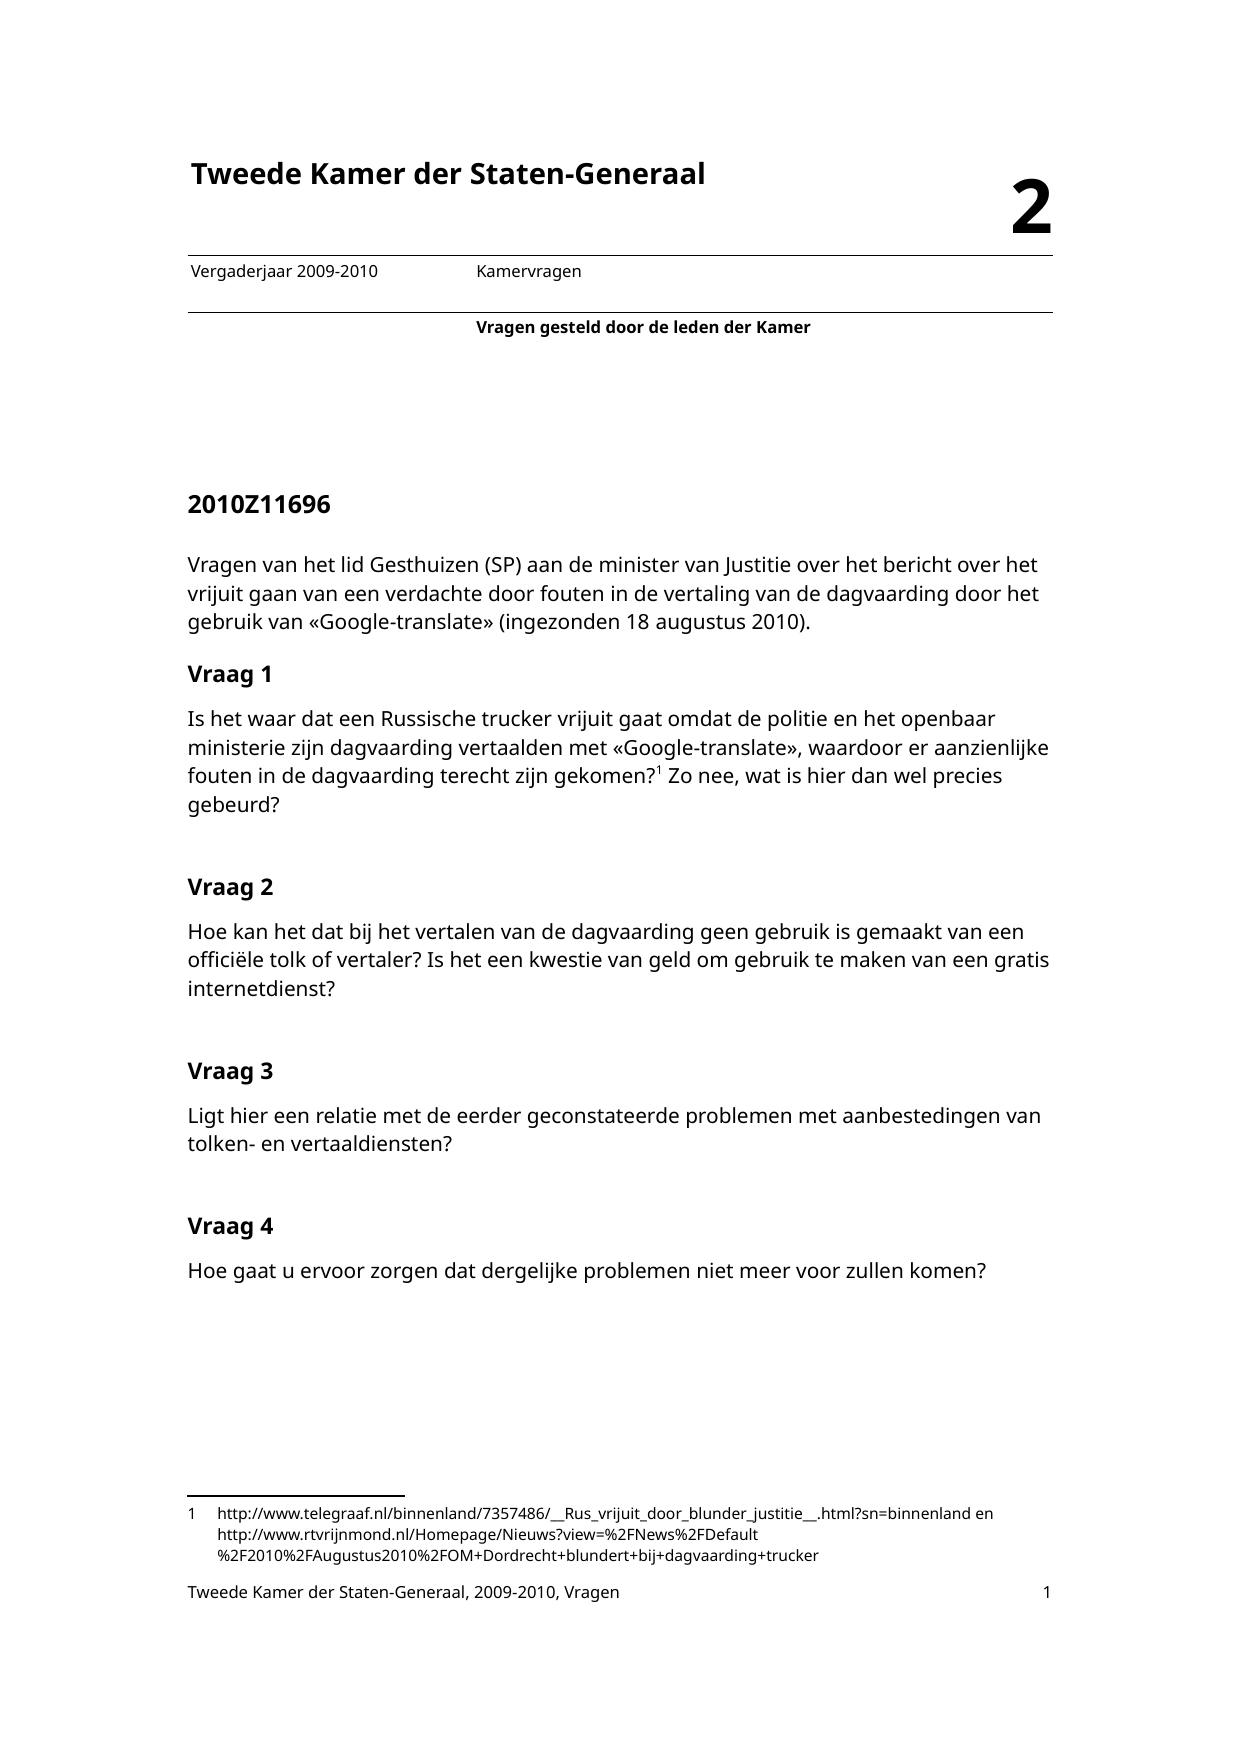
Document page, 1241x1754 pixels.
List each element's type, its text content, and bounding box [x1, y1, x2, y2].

text Ligt hier een relatie met de eerder geconstateerde problemen met aanbestedingen van tolken- en vertaaldiensten? [187, 1101, 1053, 1158]
text http://www.telegraaf.nl/binnenland/7357486/__Rus_vrijuit_door_blunder_justitie__.html?sn=binnenland en http://www.rtvrijnmond.nl/Homepage/Nieuws?view=%2FNews%2FDefault%2F2010%2FAugustus2010%2FOM+Dordrecht+blundert+bij+dagvaarding+trucker [187, 1452, 1053, 1566]
text Hoe kan het dat bij het vertalen van de dagvaarding geen gebruik is gemaakt van een officiële tolk of vertaler? Is het een kwestie van geld om gebruik te maken van een gratis internetdienst? [187, 917, 1053, 1002]
subtitle Vraag 2 [187, 871, 1053, 902]
table_cell Vragen gesteld door de leden der Kamer [473, 313, 1053, 339]
table_cell Vergaderjaar 2009-2010 [188, 256, 473, 312]
table_header 2 [880, 150, 1053, 255]
text 2010Z11696 [187, 487, 1053, 521]
text Vragen van het lid Gesthuizen (SP) aan de minister van Justitie over het bericht over het vrijuit gaan van een verdachte door fouten in de vertaling van de dagvaarding door het gebruik van «Google-translate» (ingezonden 18 augustus 2010). [187, 550, 1053, 636]
subtitle Vraag 4 [187, 1210, 1053, 1242]
subtitle Vraag 3 [187, 1055, 1053, 1086]
table_cell Kamervragen [473, 256, 1053, 312]
table_cell [188, 313, 473, 339]
subtitle Vraag 1 [187, 658, 1053, 689]
text Is het waar dat een Russische trucker vrijuit gaat omdat de politie en het openbaar ministerie zijn dagvaarding vertaalden met «Google-translate», waardoor er aanzienlijke fouten in de dagvaarding terecht zijn gekomen? Zo nee, wat is hier dan wel precies gebeurd? [187, 704, 1053, 818]
table_header Tweede Kamer der Staten-Generaal [188, 150, 879, 255]
text Hoe gaat u ervoor zorgen dat dergelijke problemen niet meer voor zullen komen? [187, 1257, 1053, 1285]
